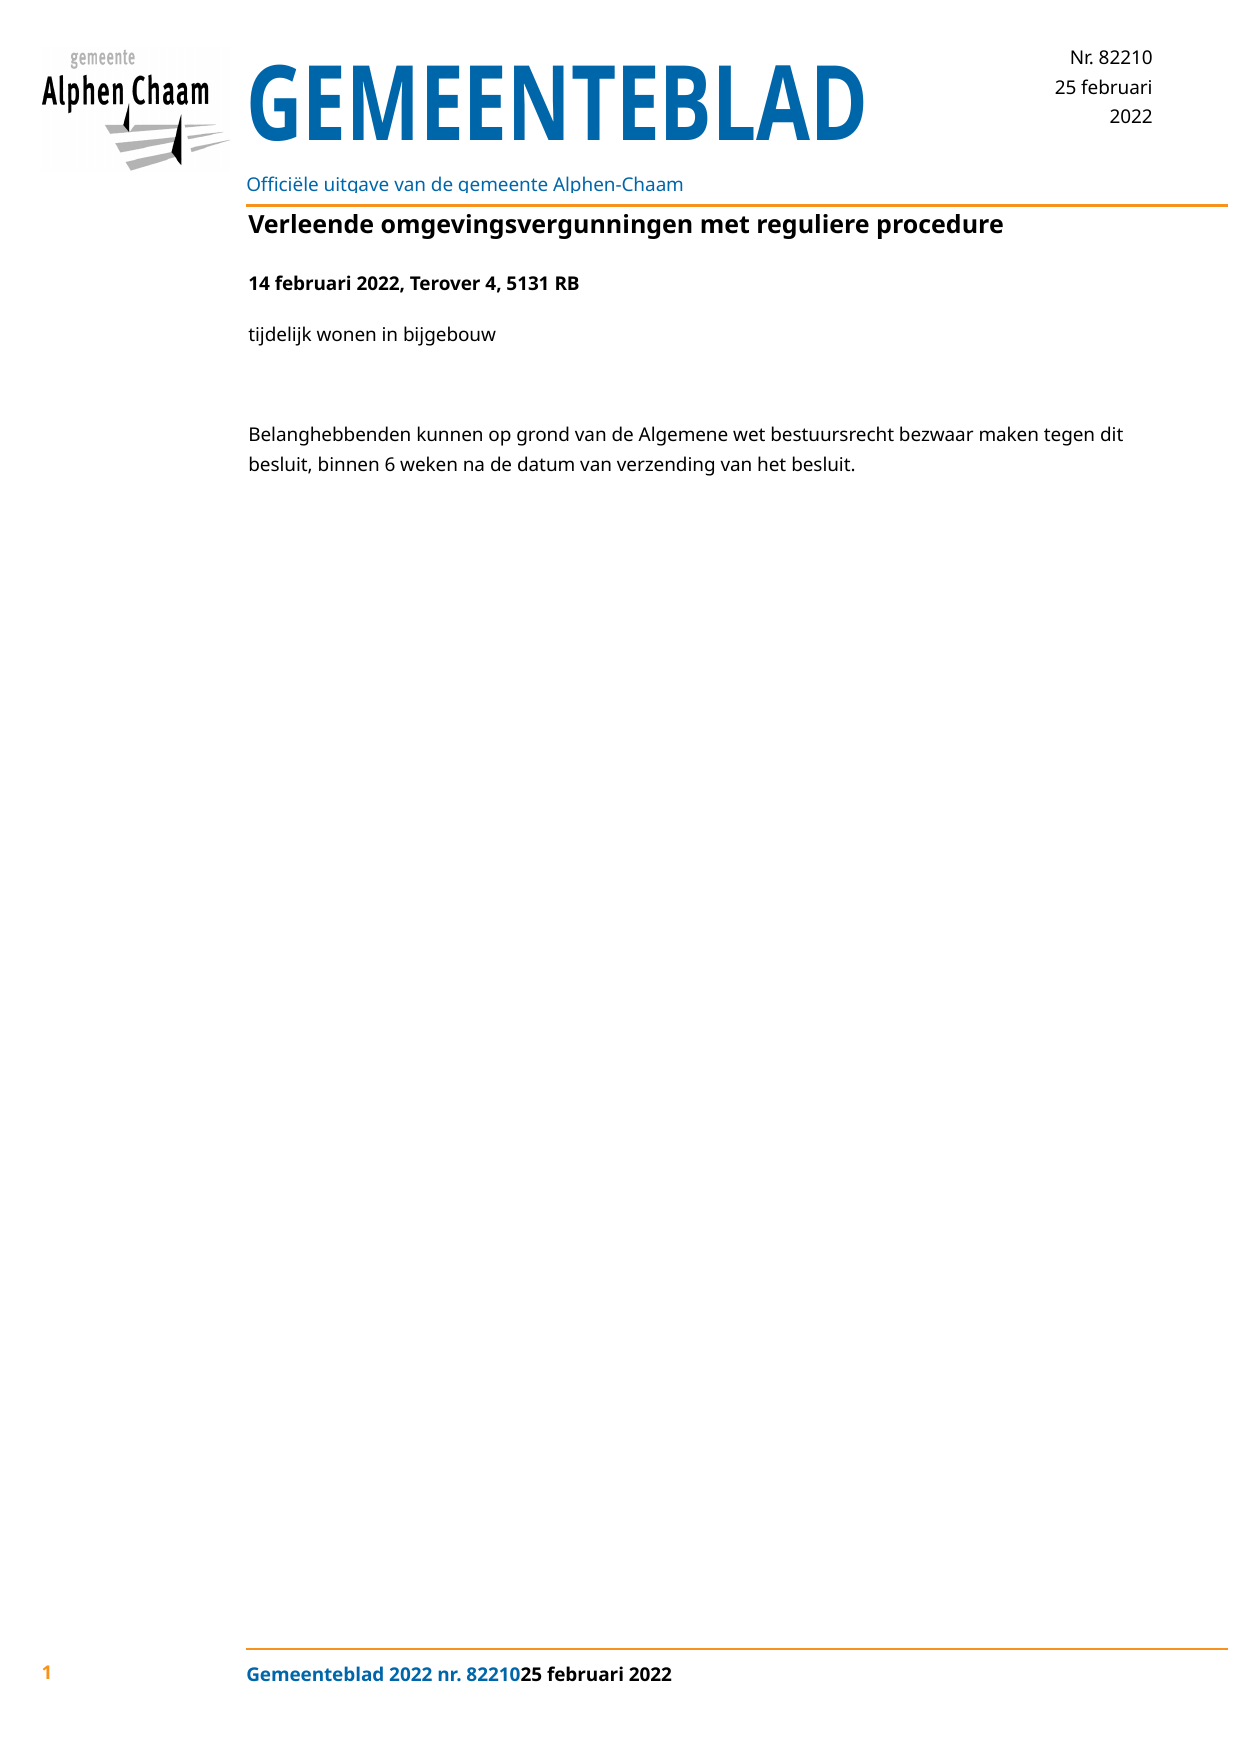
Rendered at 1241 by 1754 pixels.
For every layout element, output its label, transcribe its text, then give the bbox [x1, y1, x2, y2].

picture [41, 47, 231, 172]
text Belanghebbenden kunnen op grond van de Algemene wet bestuursrecht bezwaar maken tegen dit besluit, binnen 6 weken na de datum van verzending van het besluit. [248, 422, 1152, 477]
text 14 februari 2022, Terover 4, 5131 RB [248, 270, 1152, 296]
text tijdelijk wonen in bijgebouw [248, 321, 1152, 346]
text Verleende omgevingsvergunningen met reguliere procedure [248, 207, 1152, 241]
